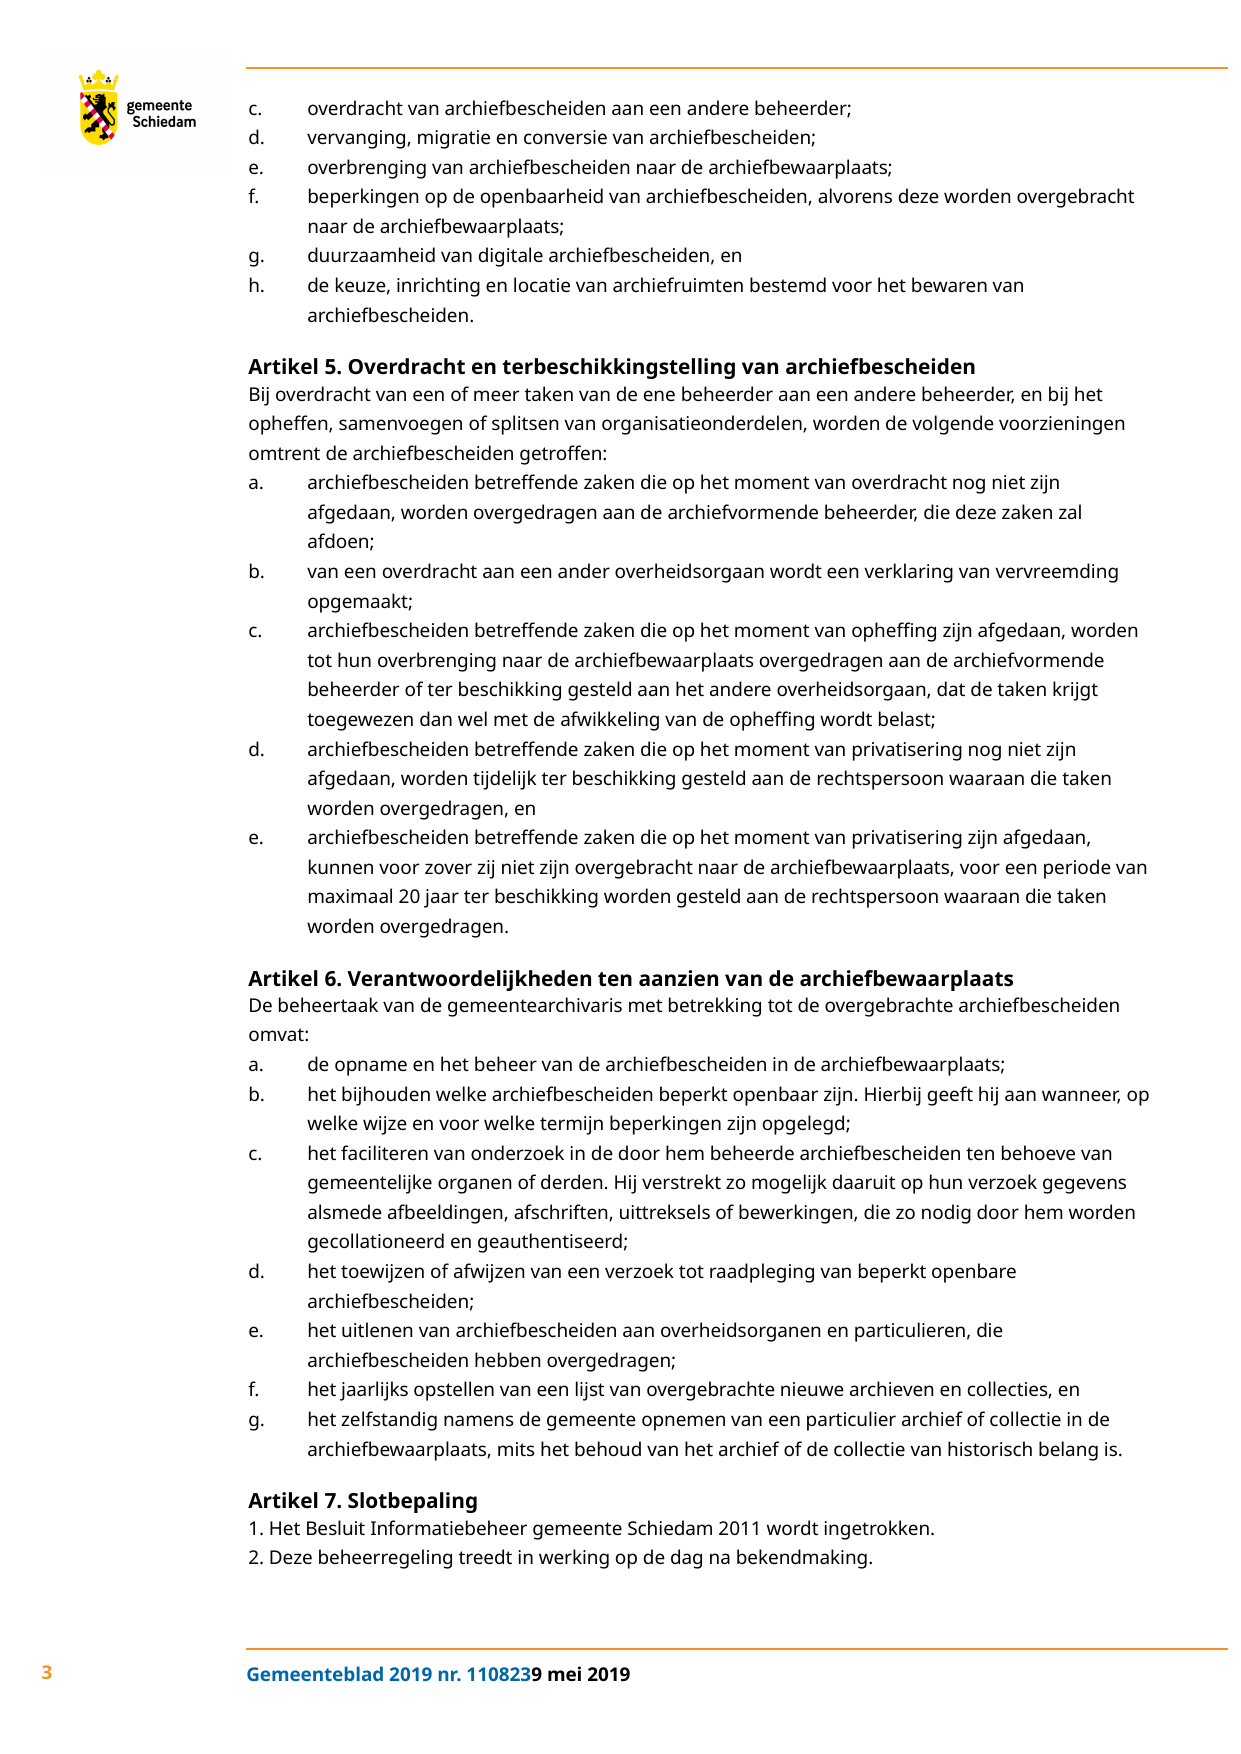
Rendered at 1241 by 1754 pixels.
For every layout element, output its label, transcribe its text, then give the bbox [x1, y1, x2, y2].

list archiefbescheiden betreffende zaken die op het moment van privatisering zijn afgedaan, kunnen voor zover zij niet zijn overgebracht naar de archiefbewaarplaats, voor een periode van maximaal 20 jaar ter beschikking worden gesteld aan de rechtspersoon waaraan die taken worden overgedragen. [248, 824, 1152, 939]
list het jaarlijks opstellen van een lijst van overgebrachte nieuwe archieven en collecties, en [248, 1377, 1152, 1402]
list archiefbescheiden betreffende zaken die op het moment van privatisering nog niet zijn afgedaan, worden tijdelijk ter beschikking gesteld aan de rechtspersoon waaraan die taken worden overgedragen, en [248, 736, 1152, 821]
list de opname en het beheer van de archiefbescheiden in de archiefbewaarplaats; [248, 1051, 1152, 1077]
text Artikel 6. Verantwoordelijkheden ten aanzien van de archiefbewaarplaats [248, 964, 1152, 992]
text Bij overdracht van een of meer taken van de ene beheerder aan een andere beheerder, en bij het opheffen, samenvoegen of splitsen van organisatieonderdelen, worden de volgende voorzieningen omtrent de archiefbescheiden getroffen: [248, 381, 1152, 466]
list overdracht van archiefbescheiden aan een andere beheerder; [248, 95, 1152, 121]
list beperkingen op de openbaarheid van archiefbescheiden, alvorens deze worden overgebracht naar de archiefbewaarplaats; [248, 183, 1152, 239]
text 1. Het Besluit Informatiebeheer gemeente Schiedam 2011 wordt ingetrokken. [248, 1515, 1152, 1540]
list van een overdracht aan een ander overheidsorgaan wordt een verklaring van vervreemding opgemaakt; [248, 558, 1152, 613]
list overbrenging van archiefbescheiden naar de archiefbewaarplaats; [248, 154, 1152, 180]
list archiefbescheiden betreffende zaken die op het moment van overdracht nog niet zijn afgedaan, worden overgedragen aan de archiefvormende beheerder, die deze zaken zal afdoen; [248, 469, 1152, 554]
list archiefbescheiden betreffende zaken die op het moment van opheffing zijn afgedaan, worden tot hun overbrenging naar de archiefbewaarplaats overgedragen aan de archiefvormende beheerder of ter beschikking gesteld aan het andere overheidsorgaan, dat de taken krijgt toegewezen dan wel met de afwikkeling van de opheffing wordt belast; [248, 617, 1152, 732]
list het zelfstandig namens de gemeente opnemen van een particulier archief of collectie in de archiefbewaarplaats, mits het behoud van het archief of de collectie van historisch belang is. [248, 1406, 1152, 1462]
text De beheertaak van de gemeentearchivaris met betrekking tot de overgebrachte archiefbescheiden omvat: [248, 992, 1152, 1047]
list het toewijzen of afwijzen van een verzoek tot raadpleging van beperkt openbare archiefbescheiden; [248, 1258, 1152, 1314]
list de keuze, inrichting en locatie van archiefruimten bestemd voor het bewaren van archiefbescheiden. [248, 272, 1152, 328]
list vervanging, migratie en conversie van archiefbescheiden; [248, 124, 1152, 150]
list het faciliteren van onderzoek in de door hem beheerde archiefbescheiden ten behoeve van gemeentelijke organen of derden. Hij verstrekt zo mogelijk daaruit op hun verzoek gegevens alsmede afbeeldingen, afschriften, uittreksels of bewerkingen, die zo nodig door hem worden gecollationeerd en geauthentiseerd; [248, 1140, 1152, 1254]
list het bijhouden welke archiefbescheiden beperkt openbaar zijn. Hierbij geeft hij aan wanneer, op welke wijze en voor welke termijn beperkingen zijn opgelegd; [248, 1081, 1152, 1136]
picture [41, 47, 231, 172]
text Artikel 7. Slotbepaling [248, 1486, 1152, 1515]
list duurzaamheid van digitale archiefbescheiden, en [248, 243, 1152, 268]
list het uitlenen van archiefbescheiden aan overheidsorganen en particulieren, die archiefbescheiden hebben overgedragen; [248, 1317, 1152, 1373]
text 2. Deze beheerregeling treedt in werking op de dag na bekendmaking. [248, 1544, 1152, 1570]
text Artikel 5. Overdracht en terbeschikkingstelling van archiefbescheiden [248, 352, 1152, 381]
